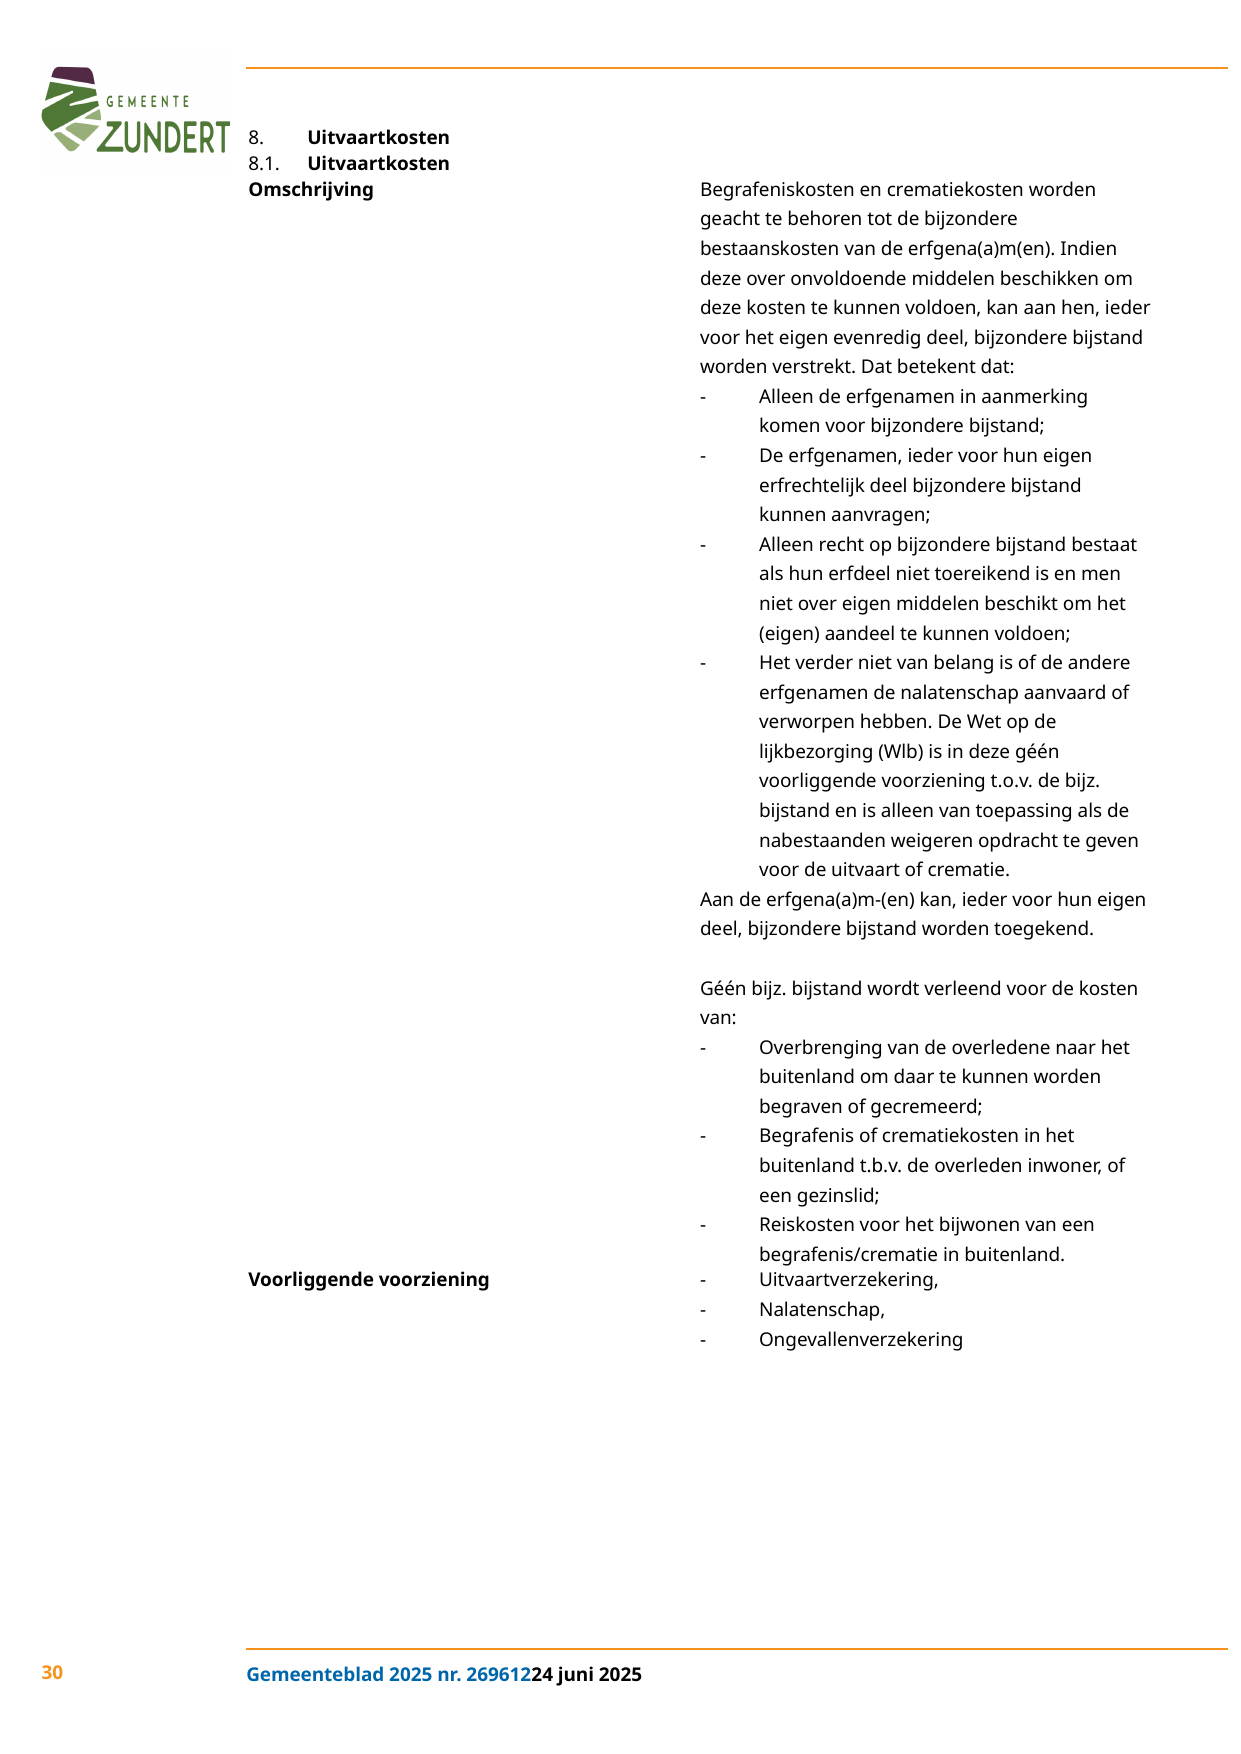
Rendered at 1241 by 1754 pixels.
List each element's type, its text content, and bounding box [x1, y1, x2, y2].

picture [41, 47, 231, 172]
table_cell Uitvaartkosten [248, 150, 1152, 176]
table_header Uitvaartkosten [248, 125, 1152, 150]
table_cell Uitvaartverzekering, Nalatenschap, Ongevallenverzekering [700, 1267, 1152, 1352]
table_cell Omschrijving [248, 176, 700, 1267]
table_cell Voorliggende voorziening [248, 1267, 700, 1352]
table_cell Begrafeniskosten en crematiekosten worden geacht te behoren tot de bijzondere bestaanskosten van de erfgena(a)m(en). Indien deze over onvoldoende middelen beschikken om deze kosten te kunnen voldoen, kan aan hen, ieder voor het eigen evenredig deel, bijzondere bijstand worden verstrekt. Dat betekent dat: Alleen de erfgenamen in aanmerking komen voor bijzondere bijstand; De erfgenamen, ieder voor hun eigen erfrechtelijk deel bijzondere bijstand kunnen aanvragen; Alleen recht op bijzondere bijstand bestaat als hun erfdeel niet toereikend is en men niet over eigen middelen beschikt om het (eigen) aandeel te kunnen voldoen; Het verder niet van belang is of de andere erfgenamen de nalatenschap aanvaard of verworpen hebben. De Wet op de lijkbezorging (Wlb) is in deze géén voorliggende voorziening t.o.v. de bijz. bijstand en is alleen van toepassing als de nabestaanden weigeren opdracht te geven voor de uitvaart of crematie. Aan de erfgena(a)m-(en) kan, ieder voor hun eigen deel, bijzondere bijstand worden toegekend. Géén bijz. bijstand wordt verleend voor de kosten van: Overbrenging van de overledene naar het buitenland om daar te kunnen worden begraven of gecremeerd; Begrafenis of crematiekosten in het buitenland t.b.v. de overleden inwoner, of een gezinslid; Reiskosten voor het bijwonen van een begrafenis/crematie in buitenland. [700, 176, 1152, 1267]
